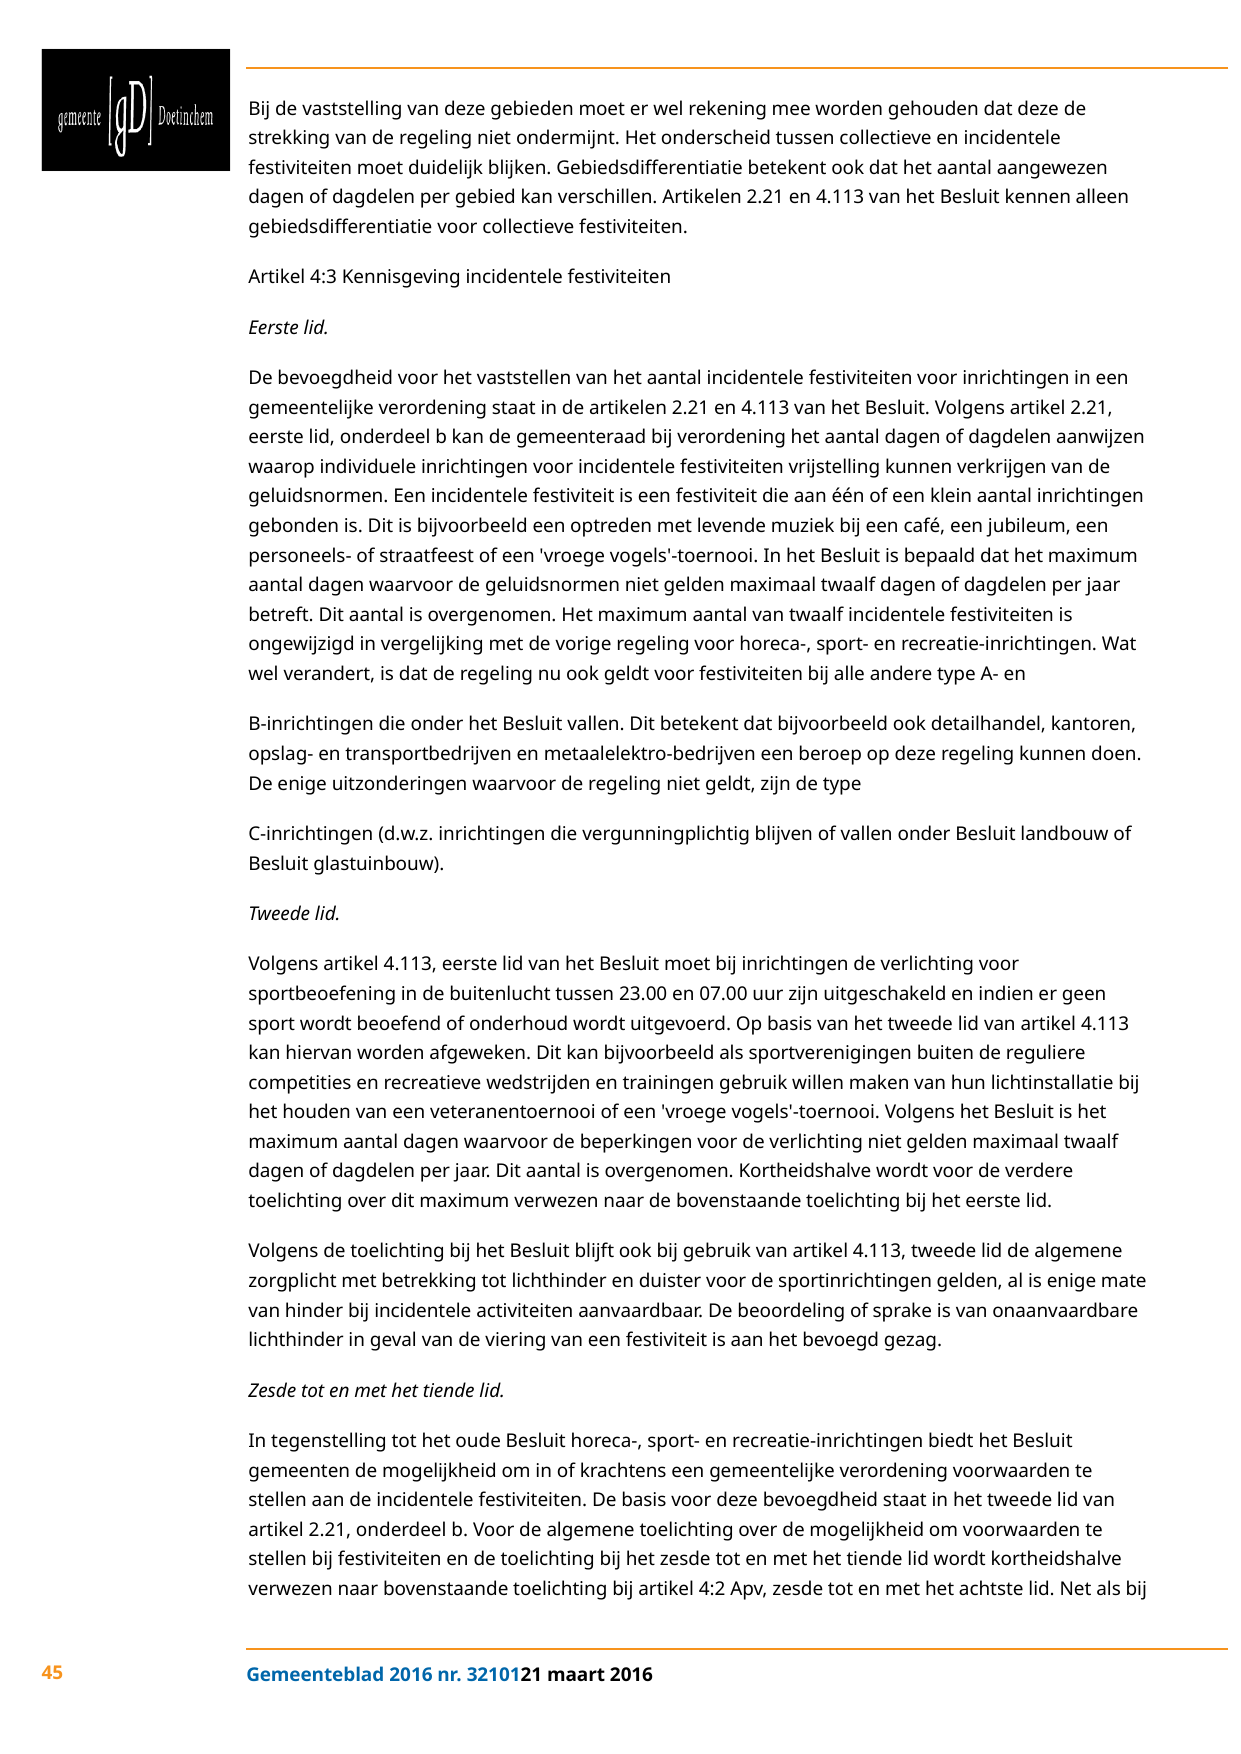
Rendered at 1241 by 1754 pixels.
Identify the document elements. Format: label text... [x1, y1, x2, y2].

text Artikel 4:3 Kennisgeving incidentele festiviteiten [248, 263, 1152, 289]
text Eerste lid. [248, 314, 1152, 340]
text Tweede lid. [248, 900, 1152, 926]
text Volgens de toelichting bij het Besluit blijft ook bij gebruik van artikel 4.113, tweede lid de algemene zorgplicht met betrekking tot lichthinder en duister voor de sportinrichtingen gelden, al is enige mate van hinder bij incidentele activiteiten aanvaardbaar. De beoordeling of sprake is van onaanvaardbare lichthinder in geval van de viering van een festiviteit is aan het bevoegd gezag. [248, 1238, 1152, 1352]
text Bij de vaststelling van deze gebieden moet er wel rekening mee worden gehouden dat deze de strekking van de regeling niet ondermijnt. Het onderscheid tussen collectieve en incidentele festiviteiten moet duidelijk blijken. Gebiedsdifferentiatie betekent ook dat het aantal aangewezen dagen of dagdelen per gebied kan verschillen. Artikelen 2.21 en 4.113 van het Besluit kennen alleen gebiedsdifferentiatie voor collectieve festiviteiten. [248, 95, 1152, 239]
text C-inrichtingen (d.w.z. inrichtingen die vergunningplichtig blijven of vallen onder Besluit landbouw of Besluit glastuinbouw). [248, 820, 1152, 876]
text B-inrichtingen die onder het Besluit vallen. Dit betekent dat bijvoorbeeld ook detailhandel, kantoren, opslag- en transportbedrijven en metaalelektro-bedrijven een beroep op deze regeling kunnen doen. De enige uitzonderingen waarvoor de regeling niet geldt, zijn de type [248, 711, 1152, 796]
picture [41, 47, 231, 172]
text In tegenstelling tot het oude Besluit horeca-, sport- en recreatie-inrichtingen biedt het Besluit gemeenten de mogelijkheid om in of krachtens een gemeentelijke verordening voorwaarden te stellen aan de incidentele festiviteiten. De basis voor deze bevoegdheid staat in het tweede lid van artikel 2.21, onderdeel b. Voor de algemene toelichting over de mogelijkheid om voorwaarden te stellen bij festiviteiten en de toelichting bij het zesde tot en met het tiende lid wordt kortheidshalve verwezen naar bovenstaande toelichting bij artikel 4:2 Apv, zesde tot en met het achtste lid. Net als bij [248, 1427, 1152, 1601]
text De bevoegdheid voor het vaststellen van het aantal incidentele festiviteiten voor inrichtingen in een gemeentelijke verordening staat in de artikelen 2.21 en 4.113 van het Besluit. Volgens artikel 2.21, eerste lid, onderdeel b kan de gemeenteraad bij verordening het aantal dagen of dagdelen aanwijzen waarop individuele inrichtingen voor incidentele festiviteiten vrijstelling kunnen verkrijgen van de geluidsnormen. Een incidentele festiviteit is een festiviteit die aan één of een klein aantal inrichtingen gebonden is. Dit is bijvoorbeeld een optreden met levende muziek bij een café, een jubileum, een personeels- of straatfeest of een 'vroege vogels'-toernooi. In het Besluit is bepaald dat het maximum aantal dagen waarvoor de geluidsnormen niet gelden maximaal twaalf dagen of dagdelen per jaar betreft. Dit aantal is overgenomen. Het maximum aantal van twaalf incidentele festiviteiten is ongewijzigd in vergelijking met de vorige regeling voor horeca-, sport- en recreatie-inrichtingen. Wat wel verandert, is dat de regeling nu ook geldt voor festiviteiten bij alle andere type A- en [248, 364, 1152, 686]
text Volgens artikel 4.113, eerste lid van het Besluit moet bij inrichtingen de verlichting voor sportbeoefening in de buitenlucht tussen 23.00 en 07.00 uur zijn uitgeschakeld en indien er geen sport wordt beoefend of onderhoud wordt uitgevoerd. Op basis van het tweede lid van artikel 4.113 kan hiervan worden afgeweken. Dit kan bijvoorbeeld als sportverenigingen buiten de reguliere competities en recreatieve wedstrijden en trainingen gebruik willen maken van hun lichtinstallatie bij het houden van een veteranentoernooi of een 'vroege vogels'-toernooi. Volgens het Besluit is het maximum aantal dagen waarvoor de beperkingen voor de verlichting niet gelden maximaal twaalf dagen of dagdelen per jaar. Dit aantal is overgenomen. Kortheidshalve wordt voor de verdere toelichting over dit maximum verwezen naar de bovenstaande toelichting bij het eerste lid. [248, 951, 1152, 1213]
text Zesde tot en met het tiende lid. [248, 1377, 1152, 1403]
